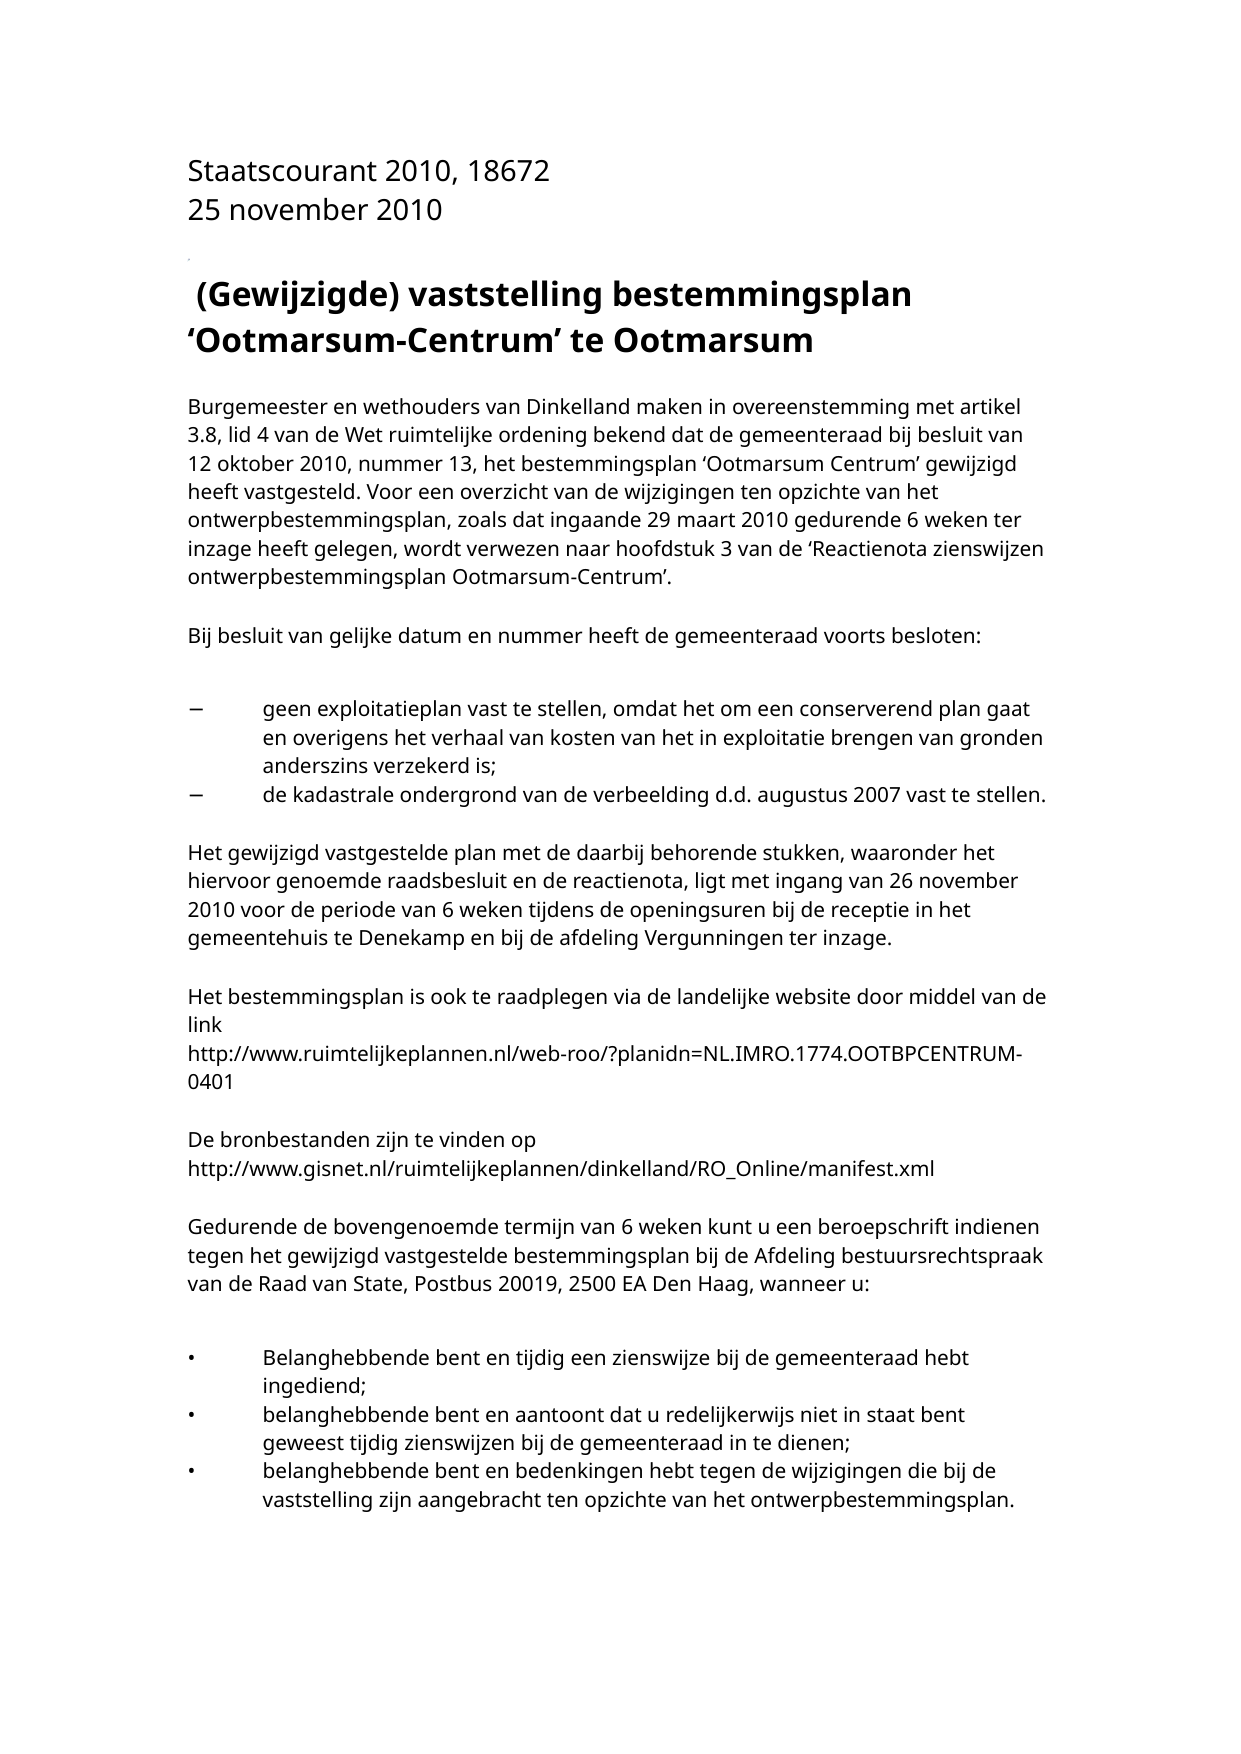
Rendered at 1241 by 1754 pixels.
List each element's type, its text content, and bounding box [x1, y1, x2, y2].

subtitle (Gewijzigde) vaststelling bestemmingsplan ‘Ootmarsum-Centrum’ te Ootmarsum [187, 271, 1053, 362]
text http://www.ruimtelijkeplannen.nl/web-roo/?planidn=NL.IMRO.1774.OOTBPCENTRUM-0401 [187, 1039, 1053, 1096]
text Het bestemmingsplan is ook te raadplegen via de landelijke website door middel van de link [187, 982, 1053, 1039]
text Staatscourant 2010, 18672 [187, 150, 1053, 190]
list belanghebbende bent en aantoont dat u redelijkerwijs niet in staat bent geweest tijdig zienswijzen bij de gemeenteraad in te dienen; [187, 1400, 1053, 1457]
list belanghebbende bent en bedenkingen hebt tegen de wijzigingen die bij de vaststelling zijn aangebracht ten opzichte van het ontwerpbestemmingsplan. [187, 1457, 1053, 1513]
text De bronbestanden zijn te vinden op [187, 1126, 1053, 1154]
text Burgemeester en wethouders van Dinkelland maken in overeenstemming met artikel 3.8, lid 4 van de Wet ruimtelijke ordening bekend dat de gemeenteraad bij besluit van 12 oktober 2010, nummer 13, het bestemmingsplan ‘Ootmarsum Centrum’ gewijzigd heeft vastgesteld. Voor een overzicht van de wijzigingen ten opzichte van het ontwerpbestemmingsplan, zoals dat ingaande 29 maart 2010 gedurende 6 weken ter inzage heeft gelegen, wordt verwezen naar hoofdstuk 3 van de ‘Reactienota zienswijzen ontwerpbestemmingsplan Ootmarsum-Centrum’. [187, 392, 1053, 591]
text 25 november 2010 [187, 190, 1053, 229]
text http://www.gisnet.nl/ruimtelijkeplannen/dinkelland/RO_Online/manifest.xml [187, 1154, 1053, 1182]
text Het gewijzigd vastgestelde plan met de daarbij behorende stukken, waaronder het hiervoor genoemde raadsbesluit en de reactienota, ligt met ingang van 26 november 2010 voor de periode van 6 weken tijdens de openingsuren bij de receptie in het gemeentehuis te Denekamp en bij de afdeling Vergunningen ter inzage. [187, 838, 1053, 952]
text Gedurende de bovengenoemde termijn van 6 weken kunt u een beroepschrift indienen tegen het gewijzigd vastgestelde bestemmingsplan bij de Afdeling bestuursrechtspraak van de Raad van State, Postbus 20019, 2500 EA Den Haag, wanneer u: [187, 1212, 1053, 1298]
list Belanghebbende bent en tijdig een zienswijze bij de gemeenteraad hebt ingediend; [187, 1343, 1053, 1400]
list de kadastrale ondergrond van de verbeelding d.d. augustus 2007 vast te stellen. [187, 780, 1053, 808]
text Bij besluit van gelijke datum en nummer heeft de gemeenteraad voorts besloten: [187, 621, 1053, 649]
list geen exploitatieplan vast te stellen, omdat het om een conserverend plan gaat en overigens het verhaal van kosten van het in exploitatie brengen van gronden anderszins verzekerd is; [187, 694, 1053, 780]
